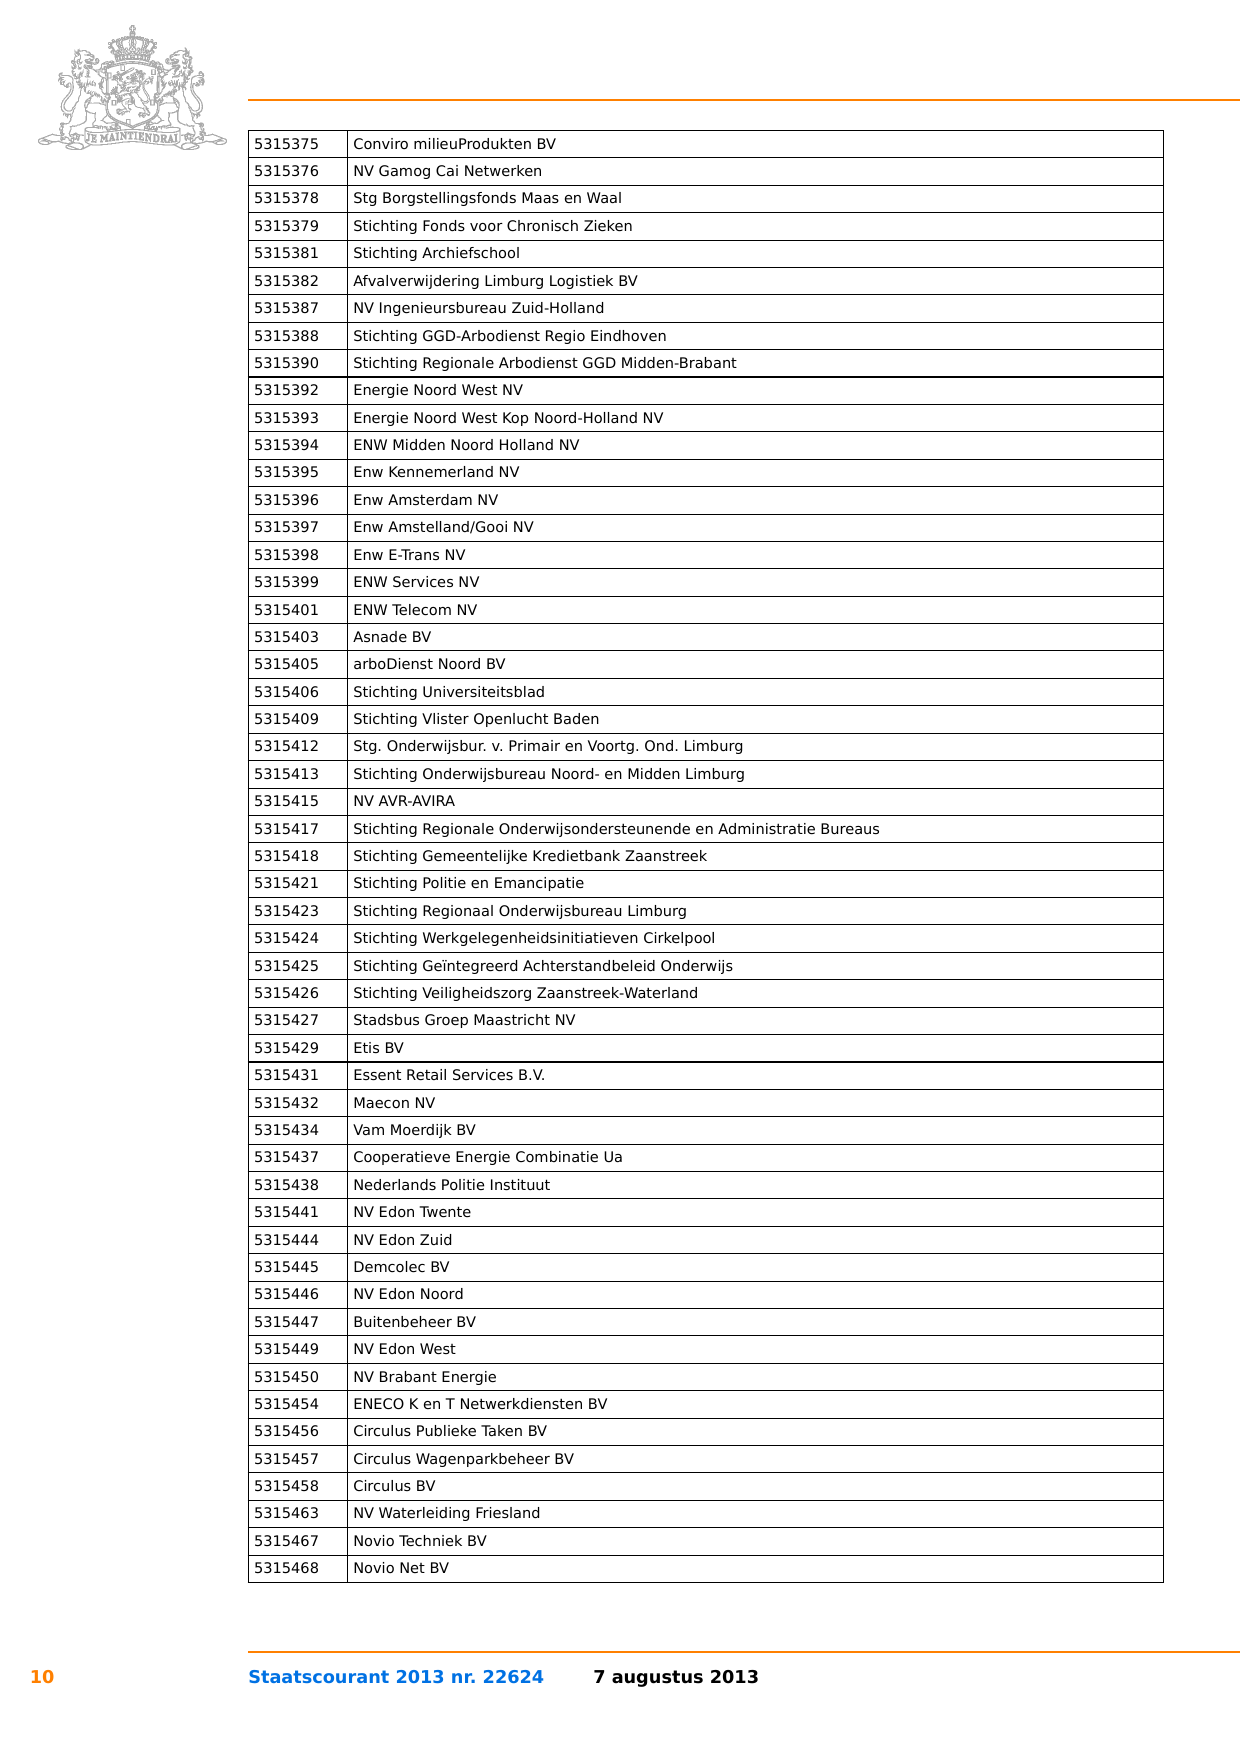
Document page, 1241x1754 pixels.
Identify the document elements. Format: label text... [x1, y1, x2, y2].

table_cell Stichting Geïntegreerd Achterstandbeleid Onderwijs [348, 953, 1163, 979]
table_cell 5315457 [249, 1446, 347, 1472]
table_cell Stg Borgstellingsfonds Maas en Waal [348, 186, 1163, 212]
table_cell 5315388 [249, 323, 347, 349]
table_cell Asnade BV [348, 624, 1163, 650]
table_cell 5315406 [249, 679, 347, 705]
table_cell 5315425 [249, 953, 347, 979]
table_cell Essent Retail Services B.V. [348, 1063, 1163, 1089]
table_cell 5315426 [249, 980, 347, 1007]
table_cell Enw E-Trans NV [348, 542, 1163, 568]
table_cell 5315392 [249, 378, 347, 404]
table_cell 5315423 [249, 898, 347, 924]
picture [38, 25, 227, 150]
table_cell NV Edon Twente [348, 1199, 1163, 1226]
table_cell 5315429 [249, 1035, 347, 1061]
table_cell 5315432 [249, 1090, 347, 1116]
table_cell Stichting GGD-Arbodienst Regio Eindhoven [348, 323, 1163, 349]
table_cell ENW Telecom NV [348, 597, 1163, 623]
table_cell Stg. Onderwijsbur. v. Primair en Voortg. Ond. Limburg [348, 734, 1163, 760]
table_cell Afvalverwijdering Limburg Logistiek BV [348, 268, 1163, 294]
table_cell 5315396 [249, 487, 347, 513]
table_cell Stichting Onderwijsbureau Noord- en Midden Limburg [348, 761, 1163, 787]
table_cell NV AVR-AVIRA [348, 789, 1163, 815]
table_cell 5315409 [249, 706, 347, 733]
table_cell 5315417 [249, 816, 347, 842]
table_cell 5315379 [249, 213, 347, 239]
table_cell 5315467 [249, 1528, 347, 1554]
table_cell Stichting Regionale Arbodienst GGD Midden-Brabant [348, 350, 1163, 376]
table_cell Energie Noord West Kop Noord-Holland NV [348, 405, 1163, 431]
table_cell Stichting Regionale Onderwijsondersteunende en Administratie Bureaus [348, 816, 1163, 842]
table_cell Stichting Politie en Emancipatie [348, 871, 1163, 897]
table_cell Demcolec BV [348, 1254, 1163, 1281]
table_cell 5315454 [249, 1391, 347, 1417]
table_cell 5315412 [249, 734, 347, 760]
table_cell 5315378 [249, 186, 347, 212]
table_cell ENW Services NV [348, 569, 1163, 596]
table_cell 5315397 [249, 515, 347, 541]
table_cell Stichting Regionaal Onderwijsbureau Limburg [348, 898, 1163, 924]
table_cell 5315431 [249, 1063, 347, 1089]
table_cell 5315468 [249, 1556, 347, 1582]
table_cell 5315438 [249, 1172, 347, 1198]
table_cell 5315450 [249, 1364, 347, 1390]
table_cell 5315463 [249, 1501, 347, 1527]
table_cell Cooperatieve Energie Combinatie Ua [348, 1145, 1163, 1171]
table_cell 5315434 [249, 1117, 347, 1143]
table_cell 5315456 [249, 1419, 347, 1445]
table_cell 5315446 [249, 1282, 347, 1308]
table_cell 5315394 [249, 432, 347, 459]
table_cell 5315421 [249, 871, 347, 897]
table_cell Stichting Vlister Openlucht Baden [348, 706, 1163, 733]
table_cell Stichting Werkgelegenheidsinitiatieven Cirkelpool [348, 925, 1163, 952]
table_cell Nederlands Politie Instituut [348, 1172, 1163, 1198]
table_cell 5315401 [249, 597, 347, 623]
table_cell Etis BV [348, 1035, 1163, 1061]
table_cell 5315437 [249, 1145, 347, 1171]
table_cell NV Edon West [348, 1336, 1163, 1363]
table_cell 5315405 [249, 651, 347, 678]
table_cell Conviro milieuProdukten BV [348, 131, 1163, 157]
table_cell Stichting Gemeentelijke Kredietbank Zaanstreek [348, 843, 1163, 869]
table_cell 5315458 [249, 1473, 347, 1500]
table_cell 5315375 [249, 131, 347, 157]
table_cell arboDienst Noord BV [348, 651, 1163, 678]
table_cell 5315376 [249, 158, 347, 185]
table_cell 5315424 [249, 925, 347, 952]
table_cell Vam Moerdijk BV [348, 1117, 1163, 1143]
table_cell Circulus Wagenparkbeheer BV [348, 1446, 1163, 1472]
table_cell 5315444 [249, 1227, 347, 1253]
table_cell 5315441 [249, 1199, 347, 1226]
table_cell ENECO K en T Netwerkdiensten BV [348, 1391, 1163, 1417]
table_cell NV Edon Noord [348, 1282, 1163, 1308]
table_cell 5315399 [249, 569, 347, 596]
table_cell Stichting Universiteitsblad [348, 679, 1163, 705]
table_cell ENW Midden Noord Holland NV [348, 432, 1163, 459]
table_cell 5315449 [249, 1336, 347, 1363]
table_cell NV Ingenieursbureau Zuid-Holland [348, 295, 1163, 322]
table_cell Buitenbeheer BV [348, 1309, 1163, 1335]
table_cell NV Brabant Energie [348, 1364, 1163, 1390]
table_cell Circulus BV [348, 1473, 1163, 1500]
table_cell 5315390 [249, 350, 347, 376]
table_cell Enw Amsterdam NV [348, 487, 1163, 513]
table_cell Stichting Veiligheidszorg Zaanstreek-Waterland [348, 980, 1163, 1007]
table_cell Circulus Publieke Taken BV [348, 1419, 1163, 1445]
table_cell Energie Noord West NV [348, 378, 1163, 404]
table_cell 5315393 [249, 405, 347, 431]
table_cell 5315387 [249, 295, 347, 322]
table_cell 5315382 [249, 268, 347, 294]
table_cell Maecon NV [348, 1090, 1163, 1116]
table_cell 5315395 [249, 460, 347, 486]
table_cell Novio Net BV [348, 1556, 1163, 1582]
table_cell 5315398 [249, 542, 347, 568]
table_cell NV Gamog Cai Netwerken [348, 158, 1163, 185]
table_cell Enw Amstelland/Gooi NV [348, 515, 1163, 541]
table_cell 5315447 [249, 1309, 347, 1335]
table_cell 5315445 [249, 1254, 347, 1281]
table_cell 5315403 [249, 624, 347, 650]
table_cell 5315415 [249, 789, 347, 815]
table_cell Stichting Fonds voor Chronisch Zieken [348, 213, 1163, 239]
table_cell 5315381 [249, 241, 347, 267]
table_cell Stichting Archiefschool [348, 241, 1163, 267]
table_cell NV Waterleiding Friesland [348, 1501, 1163, 1527]
table_cell 5315427 [249, 1008, 347, 1034]
table_cell Novio Techniek BV [348, 1528, 1163, 1554]
table_cell 5315418 [249, 843, 347, 869]
table_cell NV Edon Zuid [348, 1227, 1163, 1253]
table_cell Stadsbus Groep Maastricht NV [348, 1008, 1163, 1034]
table_cell Enw Kennemerland NV [348, 460, 1163, 486]
table_cell 5315413 [249, 761, 347, 787]
